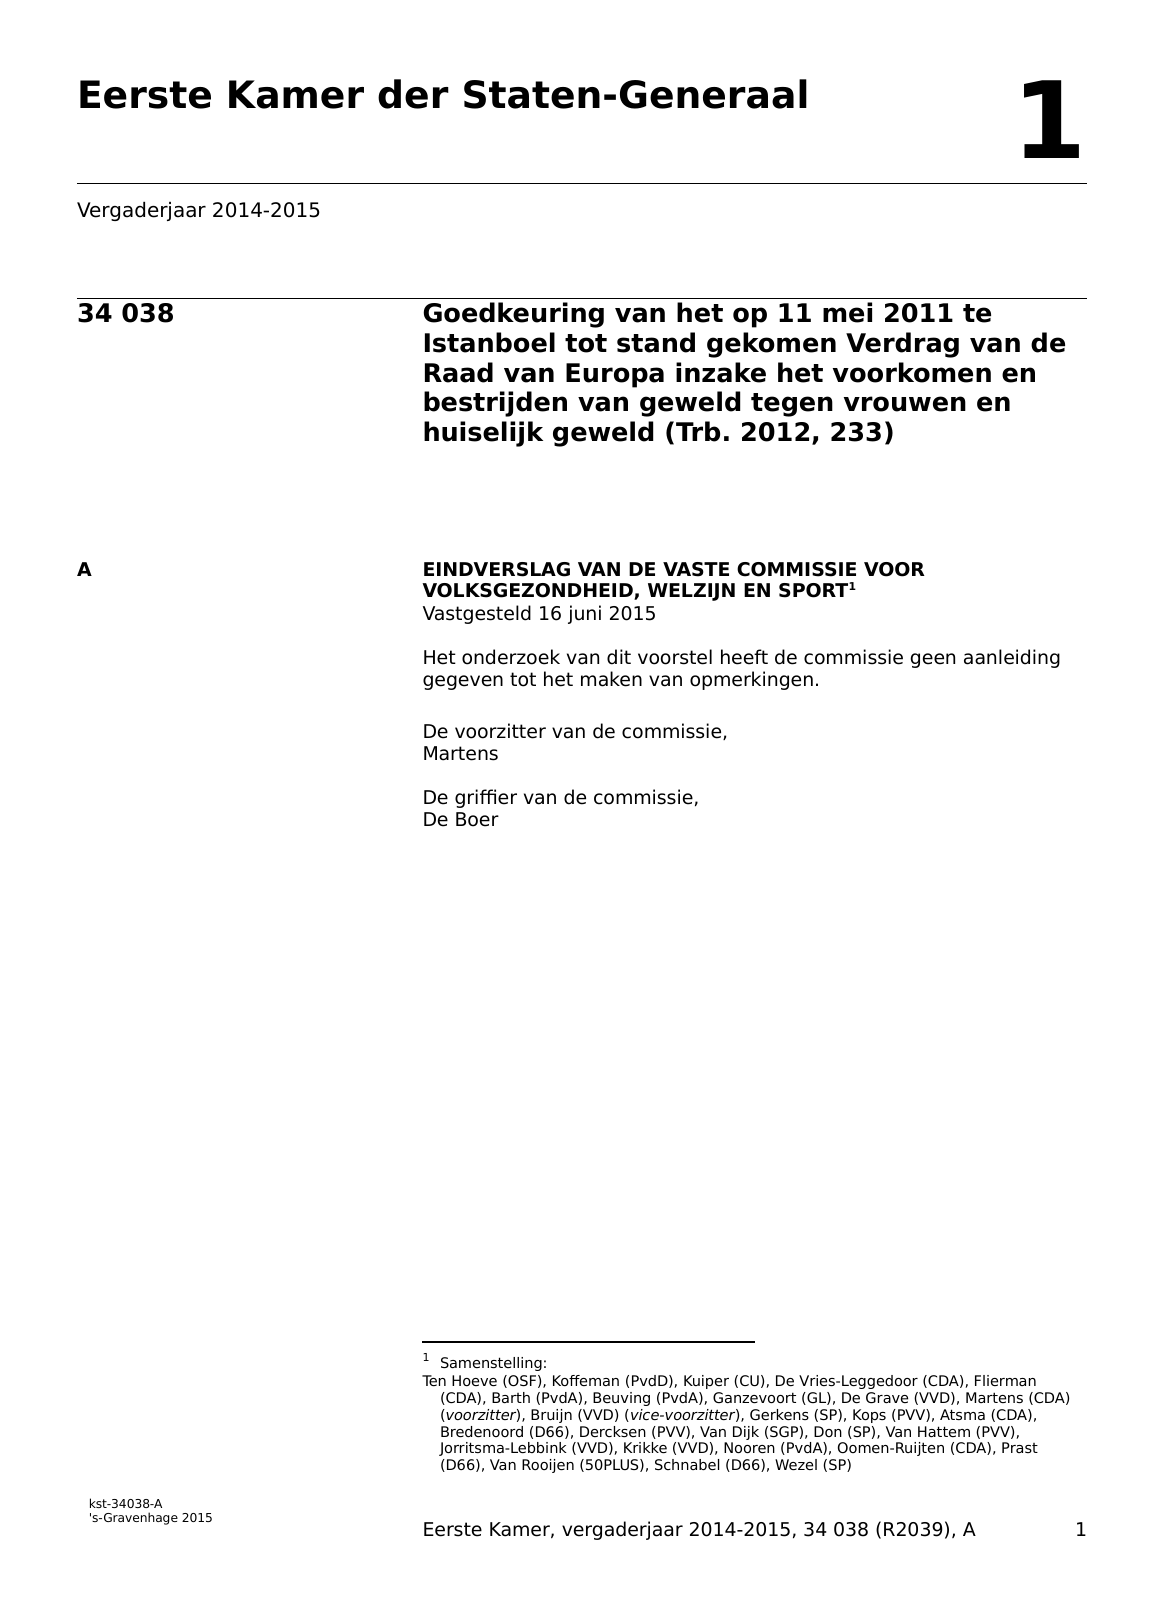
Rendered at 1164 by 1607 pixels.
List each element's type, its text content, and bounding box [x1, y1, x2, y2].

text 's-Gravenhage 2015 [88, 1511, 323, 1525]
text kst-34038-A [88, 1497, 323, 1511]
text Ten Hoeve (OSF), Koffeman (PvdD), Kuiper (CU), De Vries-Leggedoor (CDA), Flierman (CDA), Barth (PvdA), Beuving (PvdA), Ganzevoort (GL), De Grave (VVD), Martens (CDA) (voorzitter), Bruijn (VVD) (vice-voorzitter), Gerkens (SP), Kops (PVV), Atsma (CDA), Bredenoord (D66), Dercksen (PVV), Van Dijk (SGP), Don (SP), Van Hattem (PVV), Jorritsma-Lebbink (VVD), Krikke (VVD), Nooren (PvdA), Oomen-Ruijten (CDA), Prast (D66), Van Rooijen (50PLUS), Schnabel (D66), Wezel (SP) [422, 1373, 1087, 1474]
text De voorzitter van de commissie, Martens [422, 721, 1087, 764]
text Het onderzoek van dit voorstel heeft de commissie geen aanleiding gegeven tot het maken van opmerkingen. [422, 647, 1087, 691]
text Samenstelling: [422, 1351, 1087, 1373]
subtitle A EINDVERSLAG VAN DE VASTE COMMISSIE VOOR VOLKSGEZONDHEID, WELZIJN EN SPORT [77, 558, 1087, 602]
subtitle 34 038 Goedkeuring van het op 11 mei 2011 te Istanboel tot stand gekomen Verdrag van de Raad van Europa inzake het voorkomen en bestrijden van geweld tegen vrouwen en huiselijk geweld (Trb. 2012, 233) [77, 299, 1087, 447]
table_header 1 [886, 59, 1087, 183]
text Vastgesteld 16 juni 2015 [422, 602, 1087, 624]
text De griffier van de commissie, De Boer [422, 787, 1087, 831]
table_cell Vergaderjaar 2014-2015 [77, 184, 1087, 298]
table_header Eerste Kamer der Staten-Generaal [77, 59, 886, 183]
